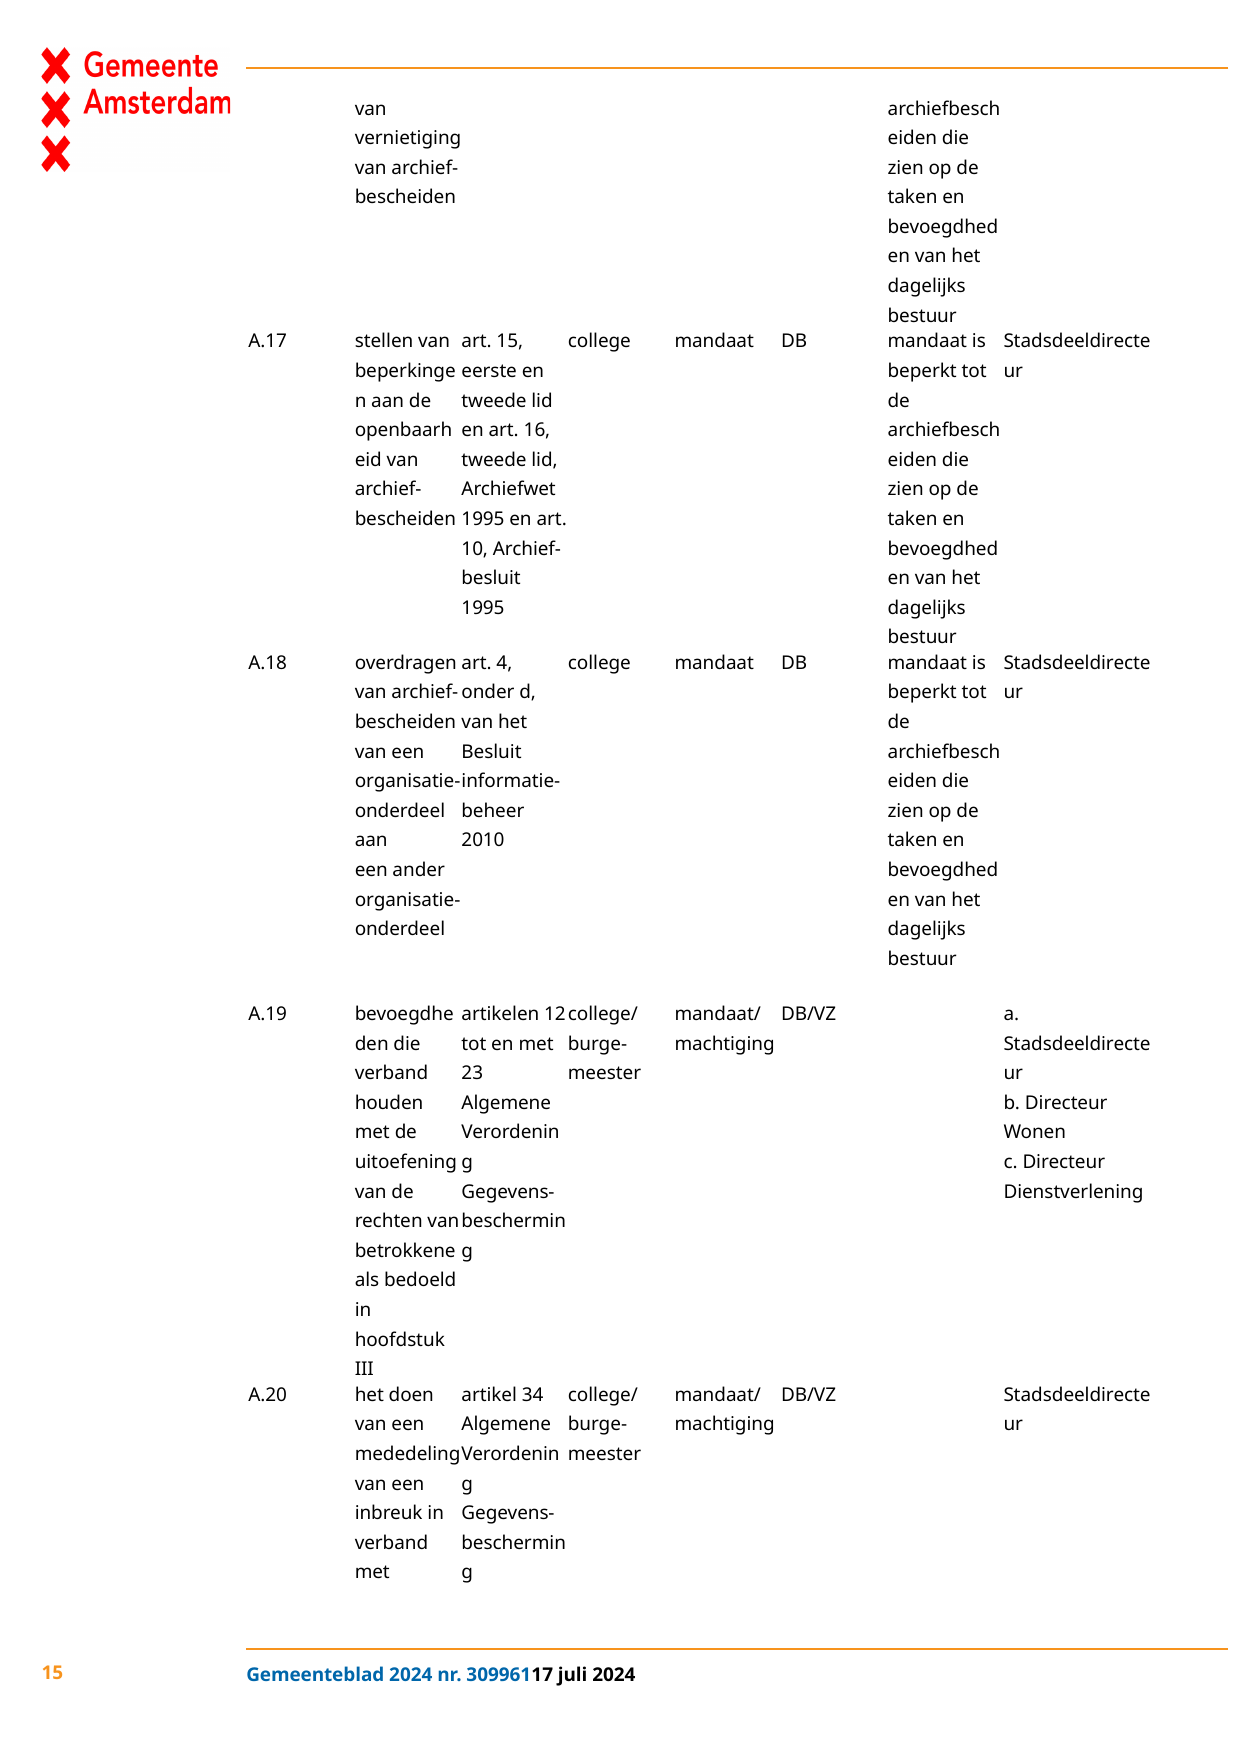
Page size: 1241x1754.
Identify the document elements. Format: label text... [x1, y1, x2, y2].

table_cell A.17 [248, 328, 354, 649]
table_cell van vernietiging van archief-bescheiden [355, 95, 461, 328]
table_cell college/ burge-meester [568, 1000, 674, 1381]
table_cell college [568, 649, 674, 1000]
table_cell mandaat [674, 328, 781, 649]
table_cell stellen van beperkingen aan de openbaarheid van archief-bescheiden [355, 328, 461, 649]
table_cell mandaat [674, 649, 781, 1000]
table_cell artikelen 12 tot en met 23 Algemene Verordening Gegevens-bescherming [461, 1000, 568, 1381]
table_cell A.19 [248, 1000, 354, 1381]
table_cell Stadsdeeldirecteur [1003, 328, 1152, 649]
table_cell college/ burge-meester [568, 1381, 674, 1584]
picture [41, 47, 231, 172]
table_cell DB [781, 328, 887, 649]
table_cell DB [781, 649, 887, 1000]
table_cell DB/VZ [781, 1000, 887, 1381]
table_cell Stadsdeeldirecteur [1003, 1381, 1152, 1584]
table_cell [568, 95, 674, 328]
table_cell art. 4, onder d, van het Besluit informatie-beheer 2010 [461, 649, 568, 1000]
table_cell [888, 1000, 1003, 1381]
table_cell [674, 95, 781, 328]
table_cell bevoegdheden die verband houden met de uitoefening van de rechten van betrokkene als bedoeld in hoofdstuk III [355, 1000, 461, 1381]
table_cell [888, 1381, 1003, 1584]
table_cell a. Stadsdeeldirecteur b. Directeur Wonen c. Directeur Dienstverlening [1003, 1000, 1152, 1381]
table_cell het doen van een mededeling van een inbreuk in verband met [355, 1381, 461, 1584]
table_cell college [568, 328, 674, 649]
table_cell mandaat is beperkt tot de archiefbescheiden die zien op de taken en bevoegdheden van het dagelijks bestuur [888, 649, 1003, 1000]
table_cell A.20 [248, 1381, 354, 1584]
table_cell overdragen van archief-bescheiden van een organisatie-onderdeel aan een ander organisatie-onderdeel [355, 649, 461, 1000]
table_cell [248, 95, 354, 328]
table_cell [461, 95, 568, 328]
table_cell artikel 34 Algemene Verordening Gegevens-bescherming [461, 1381, 568, 1584]
table_cell mandaat/ machtiging [674, 1000, 781, 1381]
table_cell A.18 [248, 649, 354, 1000]
table_cell art. 15, eerste en tweede lid en art. 16, tweede lid, Archiefwet 1995 en art. 10, Archief-besluit 1995 [461, 328, 568, 649]
table_cell archiefbescheiden die zien op de taken en bevoegdheden van het dagelijks bestuur [888, 95, 1003, 328]
table_cell DB/VZ [781, 1381, 887, 1584]
table_cell [1003, 95, 1152, 328]
table_cell mandaat is beperkt tot de archiefbescheiden die zien op de taken en bevoegdheden van het dagelijks bestuur [888, 328, 1003, 649]
table_cell [781, 95, 887, 328]
table_cell Stadsdeeldirecteur [1003, 649, 1152, 1000]
table_cell mandaat/ machtiging [674, 1381, 781, 1584]
